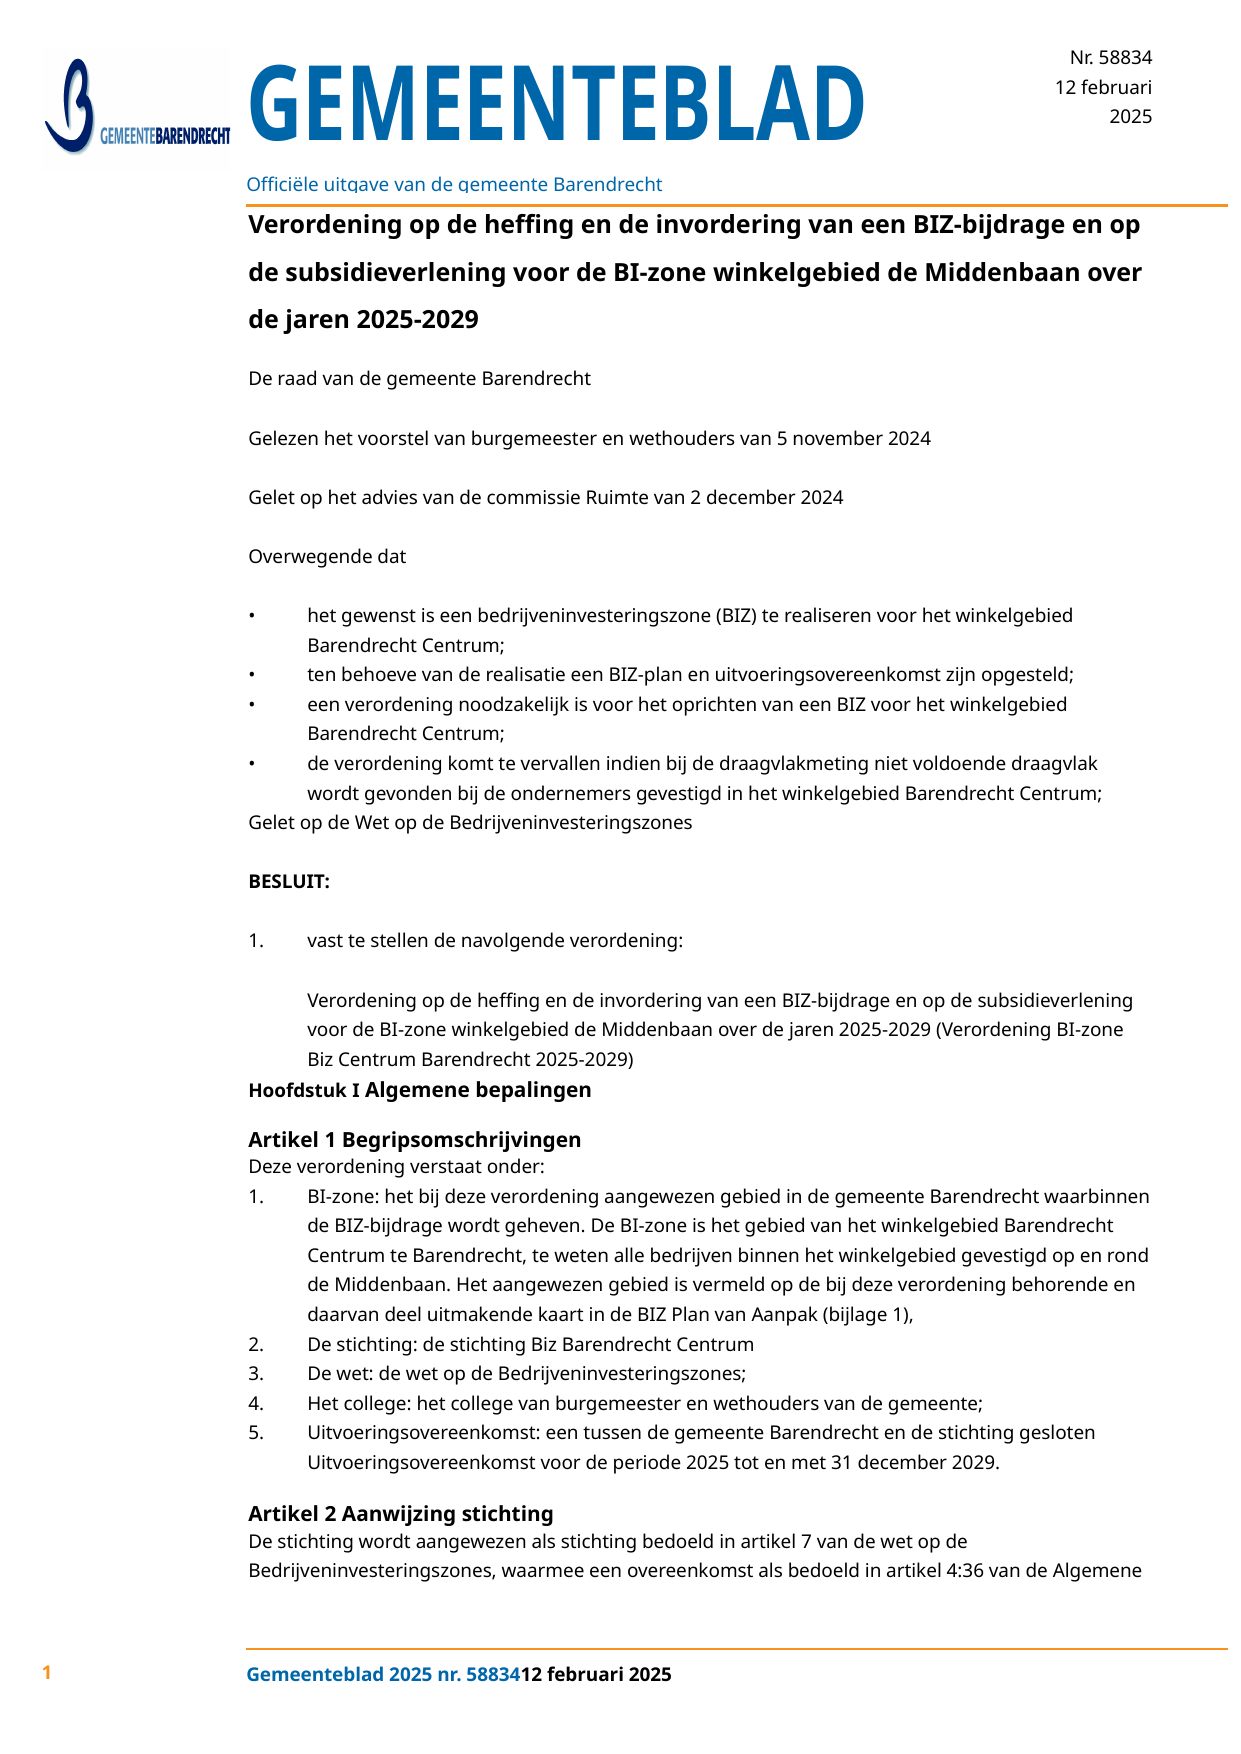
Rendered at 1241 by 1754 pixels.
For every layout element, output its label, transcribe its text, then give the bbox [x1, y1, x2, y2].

text Gelet op de Wet op de Bedrijveninvesteringszones [248, 809, 1152, 835]
text De stichting wordt aangewezen als stichting bedoeld in artikel 7 van de wet op de Bedrijveninvesteringszones, waarmee een overeenkomst als bedoeld in artikel 4:36 van de Algemene [248, 1528, 1152, 1583]
list vast te stellen de navolgende verordening: [248, 928, 1152, 953]
text Artikel 2 Aanwijzing stichting [248, 1499, 1152, 1528]
text Hoofdstuk I Algemene bepalingen [248, 1076, 1152, 1104]
text BESLUIT: [248, 868, 1152, 894]
list Uitvoeringsovereenkomst: een tussen de gemeente Barendrecht en de stichting gesloten Uitvoeringsovereenkomst voor de periode 2025 tot en met 31 december 2029. [248, 1419, 1152, 1475]
text Artikel 1 Begripsomschrijvingen [248, 1125, 1152, 1153]
text Verordening op de heffing en de invordering van een BIZ-bijdrage en op de subsidieverlening voor de BI-zone winkelgebied de Middenbaan over de jaren 2025-2029 [248, 207, 1152, 336]
list ten behoeve van de realisatie een BIZ-plan en uitvoeringsovereenkomst zijn opgesteld; [248, 661, 1152, 687]
list Verordening op de heffing en de invordering van een BIZ-bijdrage en op de subsidieverlening voor de BI-zone winkelgebied de Middenbaan over de jaren 2025-2029 (Verordening BI-zone Biz Centrum Barendrecht 2025-2029) [248, 987, 1152, 1072]
text Deze verordening verstaat onder: [248, 1153, 1152, 1179]
list BI-zone: het bij deze verordening aangewezen gebied in de gemeente Barendrecht waarbinnen de BIZ-bijdrage wordt geheven. De BI-zone is het gebied van het winkelgebied Barendrecht Centrum te Barendrecht, te weten alle bedrijven binnen het winkelgebied gevestigd op en rond de Middenbaan. Het aangewezen gebied is vermeld op de bij deze verordening behorende en daarvan deel uitmakende kaart in de BIZ Plan van Aanpak (bijlage 1), [248, 1183, 1152, 1327]
text De raad van de gemeente Barendrecht [248, 366, 1152, 391]
list De stichting: de stichting Biz Barendrecht Centrum [248, 1331, 1152, 1356]
list De wet: de wet op de Bedrijveninvesteringszones; [248, 1360, 1152, 1386]
list de verordening komt te vervallen indien bij de draagvlakmeting niet voldoende draagvlak wordt gevonden bij de ondernemers gevestigd in het winkelgebied Barendrecht Centrum; [248, 750, 1152, 805]
picture [41, 47, 231, 172]
text Gelezen het voorstel van burgemeester en wethouders van 5 november 2024 [248, 425, 1152, 450]
list een verordening noodzakelijk is voor het oprichten van een BIZ voor het winkelgebied Barendrecht Centrum; [248, 691, 1152, 746]
text Gelet op het advies van de commissie Ruimte van 2 december 2024 [248, 484, 1152, 509]
text Overwegende dat [248, 543, 1152, 569]
list Het college: het college van burgemeester en wethouders van de gemeente; [248, 1390, 1152, 1416]
list het gewenst is een bedrijveninvesteringszone (BIZ) te realiseren voor het winkelgebied Barendrecht Centrum; [248, 602, 1152, 657]
